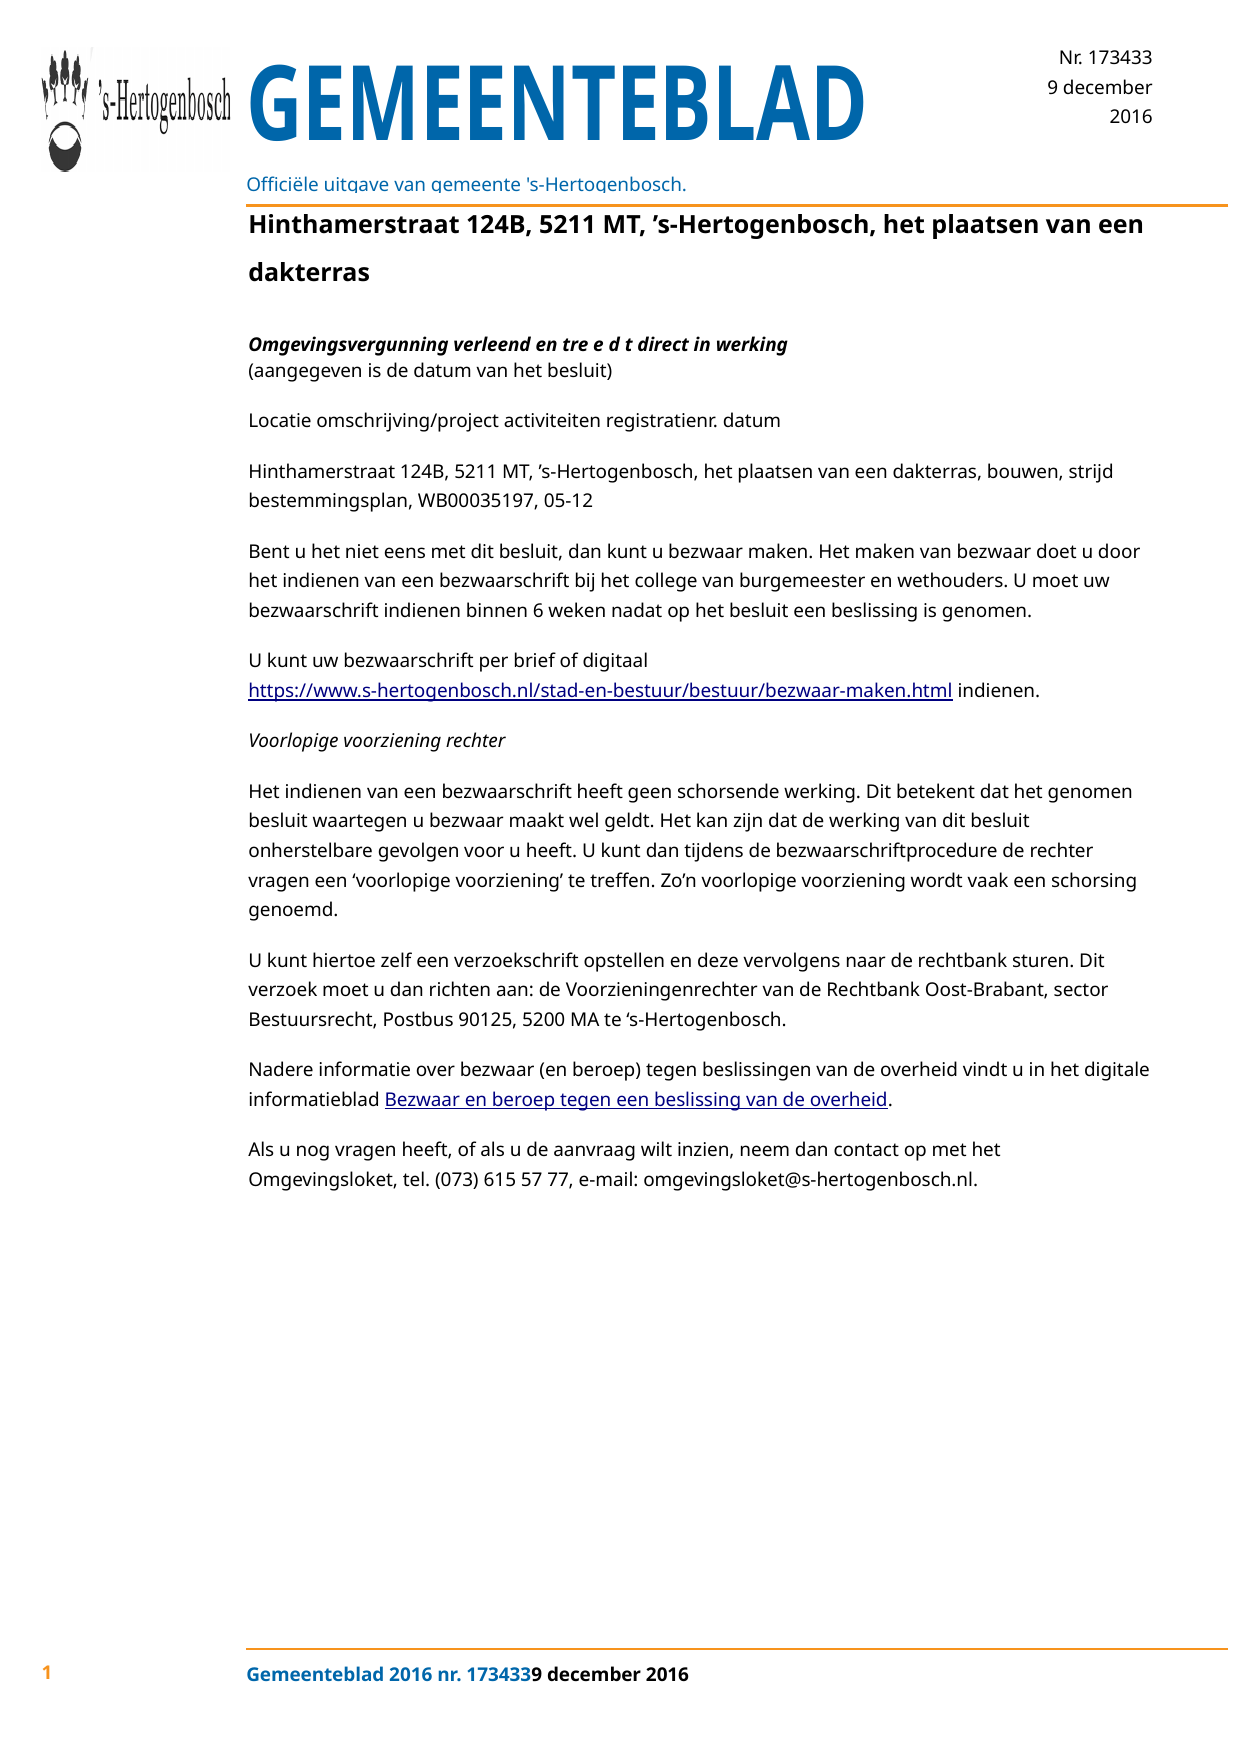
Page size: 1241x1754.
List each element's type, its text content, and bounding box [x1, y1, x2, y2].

text Nadere informatie over bezwaar (en beroep) tegen beslissingen van de overheid vindt u in het digitale informatieblad Bezwaar en beroep tegen een beslissing van de overheid. [248, 1056, 1152, 1112]
text Omgevingsvergunning verleend en tre e d t direct in werking [248, 331, 1152, 357]
text Het indienen van een bezwaarschrift heeft geen schorsende werking. Dit betekent dat het genomen besluit waartegen u bezwaar maakt wel geldt. Het kan zijn dat de werking van dit besluit onherstelbare gevolgen voor u heeft. U kunt dan tijdens de bezwaarschriftprocedure de rechter vragen een ‘voorlopige voorziening’ te treffen. Zo’n voorlopige voorziening wordt vaak een schorsing genoemd. [248, 778, 1152, 922]
text U kunt hiertoe zelf een verzoekschrift opstellen en deze vervolgens naar de rechtbank sturen. Dit verzoek moet u dan richten aan: de Voorzieningenrechter van de Rechtbank Oost-Brabant, sector Bestuursrecht, Postbus 90125, 5200 MA te ‘s-Hertogenbosch. [248, 947, 1152, 1032]
text Locatie omschrijving/project activiteiten registratienr. datum [248, 408, 1152, 433]
text Hinthamerstraat 124B, 5211 MT, ’s-Hertogenbosch, het plaatsen van een dakterras, bouwen, strijd bestemmingsplan, WB00035197, 05-12 [248, 458, 1152, 513]
text Voorlopige voorziening rechter [248, 728, 1152, 753]
text U kunt uw bezwaarschrift per brief of digitaal https://www.s-hertogenbosch.nl/stad-en-bestuur/bestuur/bezwaar-maken.html indienen. [248, 648, 1152, 703]
picture [41, 47, 231, 172]
text Hinthamerstraat 124B, 5211 MT, ’s-Hertogenbosch, het plaatsen van een dakterras [248, 207, 1152, 288]
text Bent u het niet eens met dit besluit, dan kunt u bezwaar maken. Het maken van bezwaar doet u door het indienen van een bezwaarschrift bij het college van burgemeester en wethouders. U moet uw bezwaarschrift indienen binnen 6 weken nadat op het besluit een beslissing is genomen. [248, 538, 1152, 623]
text (aangegeven is de datum van het besluit) [248, 357, 1152, 383]
text Als u nog vragen heeft, of als u de aanvraag wilt inzien, neem dan contact op met het Omgevingsloket, tel. (073) 615 57 77, e-mail: omgevingsloket@s-hertogenbosch.nl. [248, 1136, 1152, 1192]
